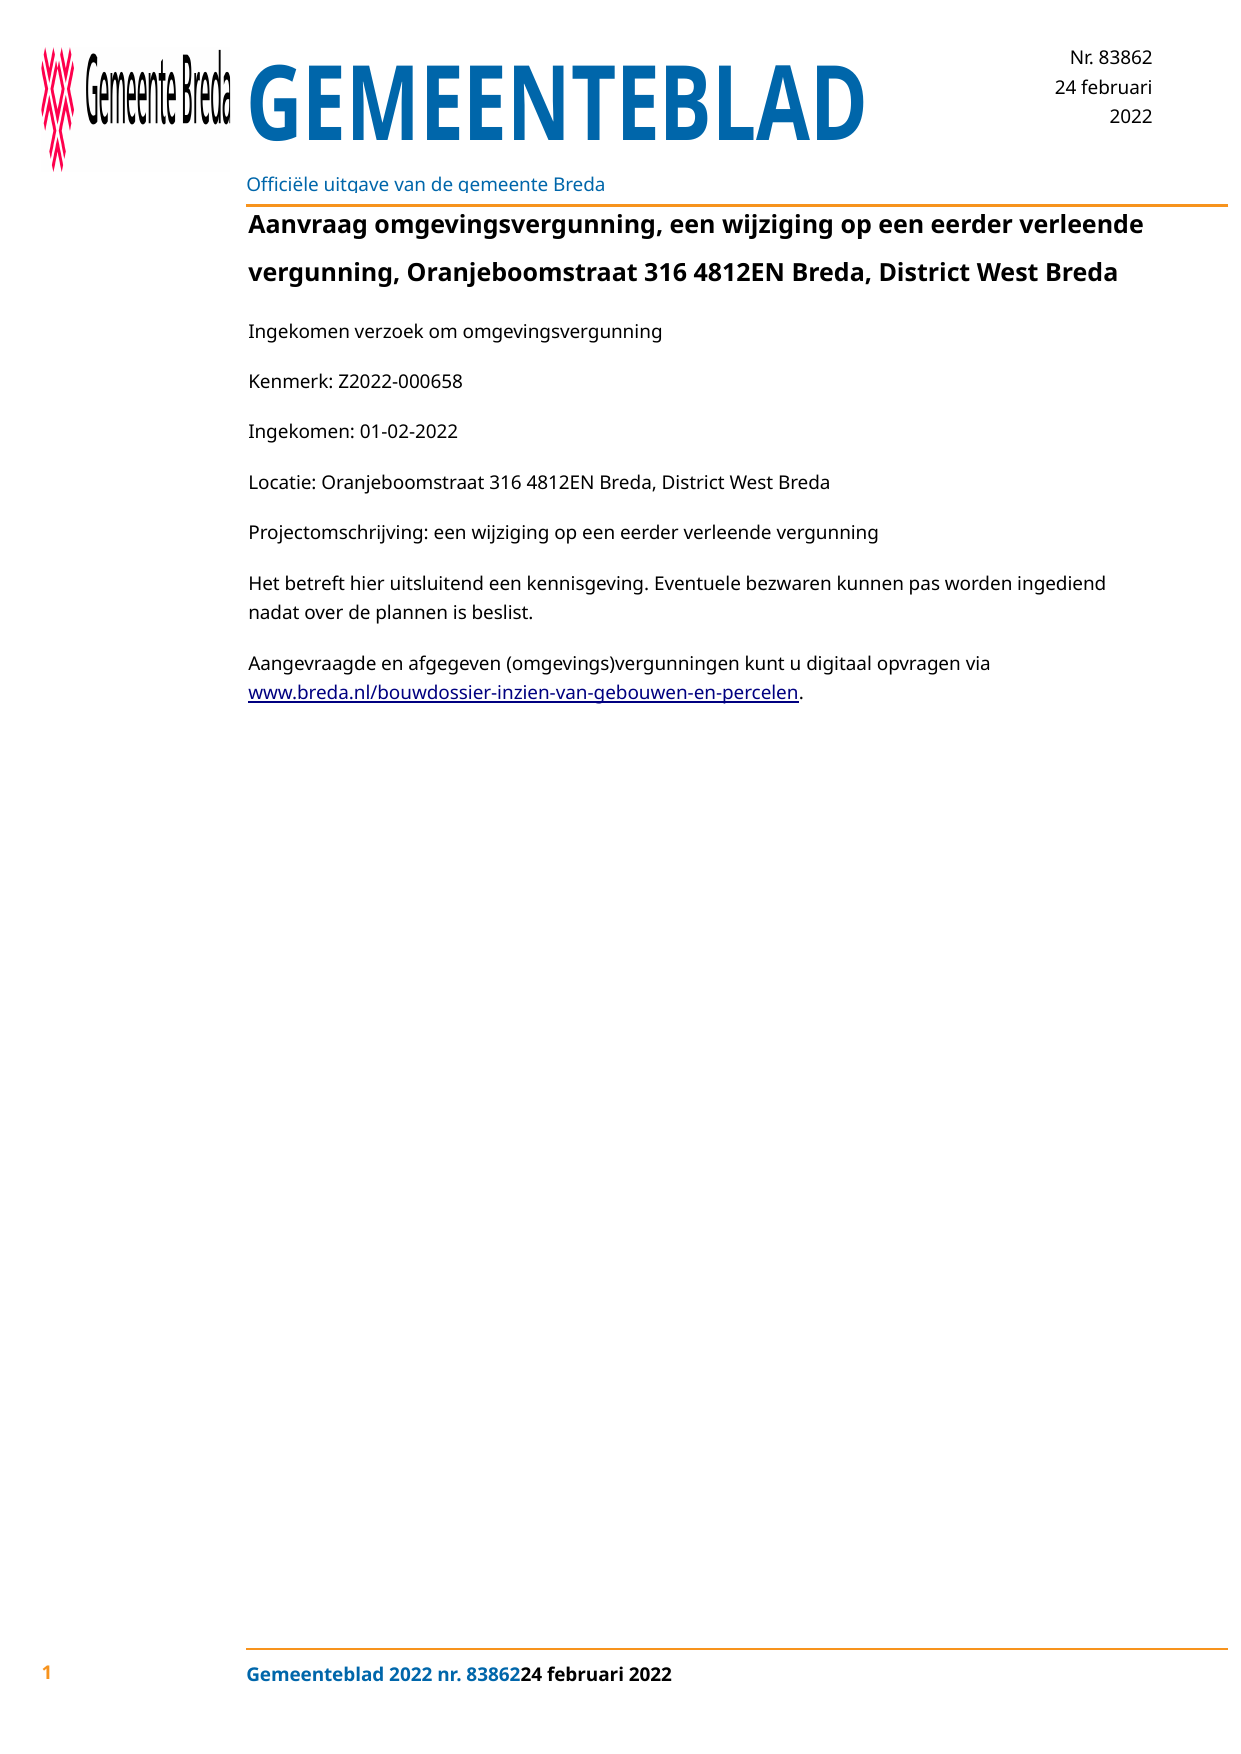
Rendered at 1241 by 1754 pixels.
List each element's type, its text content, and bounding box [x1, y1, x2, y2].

text Locatie: Oranjeboomstraat 316 4812EN Breda, District West Breda [248, 469, 1152, 495]
text Kenmerk: Z2022-000658 [248, 368, 1152, 394]
text Projectomschrijving: een wijziging op een eerder verleende vergunning [248, 519, 1152, 545]
text Ingekomen: 01-02-2022 [248, 419, 1152, 444]
text Aanvraag omgevingsvergunning, een wijziging op een eerder verleende vergunning, Oranjeboomstraat 316 4812EN Breda, District West Breda [248, 207, 1152, 288]
text Het betreft hier uitsluitend een kennisgeving. Eventuele bezwaren kunnen pas worden ingediend nadat over de plannen is beslist. [248, 570, 1152, 625]
text Ingekomen verzoek om omgevingsvergunning [248, 318, 1152, 344]
picture [41, 47, 231, 172]
text Aangevraagde en afgegeven (omgevings)vergunningen kunt u digitaal opvragen via www.breda.nl/bouwdossier-inzien-van-gebouwen-en-percelen. [248, 650, 1152, 705]
